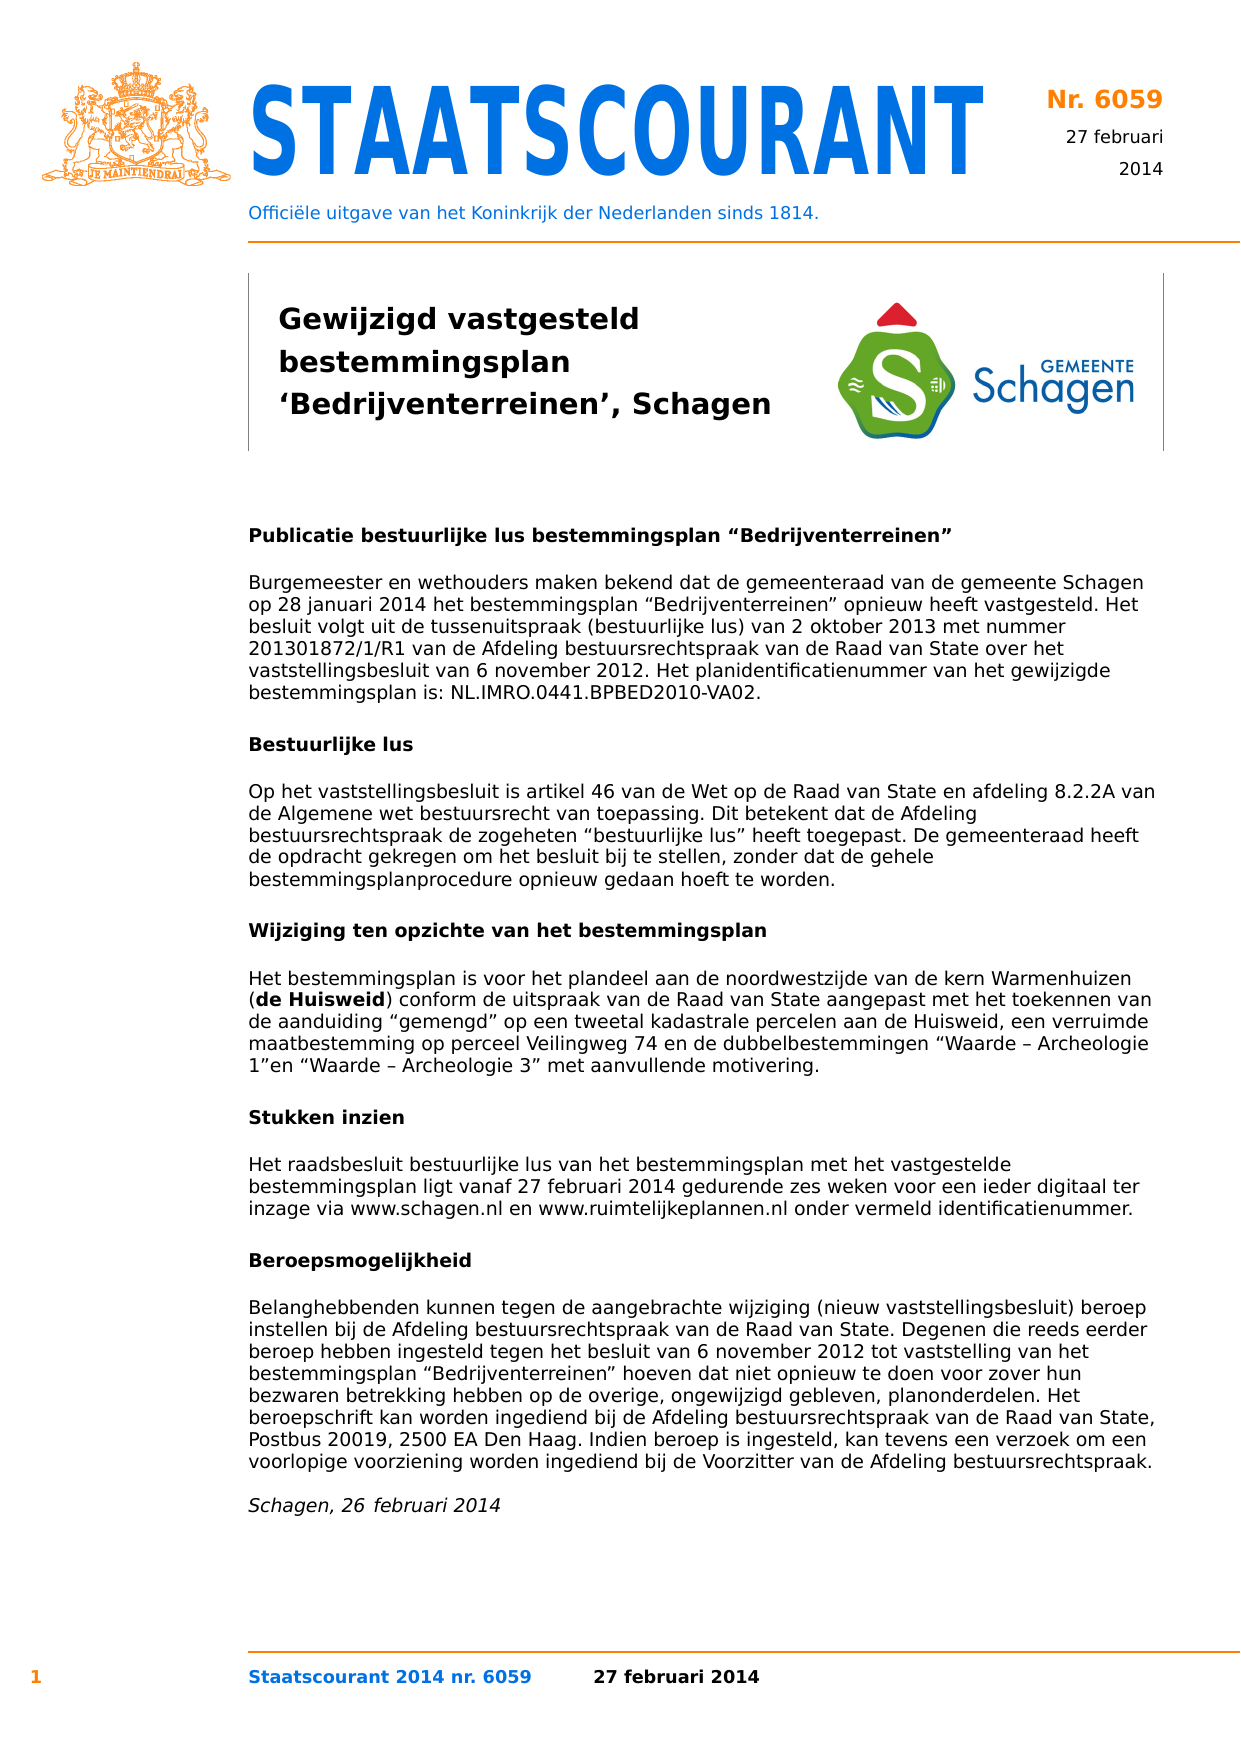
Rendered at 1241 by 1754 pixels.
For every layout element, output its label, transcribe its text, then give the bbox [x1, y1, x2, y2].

subtitle Bestuurlijke lus [248, 733, 1163, 756]
subtitle Stukken inzien [248, 1107, 1163, 1129]
table_cell 27 februari [998, 121, 1240, 153]
text Burgemeester en wethouders maken bekend dat de gemeenteraad van de gemeente Schagen op 28 januari 2014 het bestemmingsplan “Bedrijventerreinen” opnieuw heeft vastgesteld. Het besluit volgt uit de tussenuitspraak (bestuurlijke lus) van 2 oktober 2013 met nummer 201301872/1/R1 van de Afdeling bestuursrechtspraak van de Raad van State over het vaststellingsbesluit van 6 november 2012. Het planidentificatienummer van het gewijzigde bestemmingsplan is: NL.IMRO.0441.BPBED2010-VA02. [248, 572, 1163, 703]
table_header STAATSCOURANT [248, 62, 998, 203]
text Het raadsbesluit bestuurlijke lus van het bestemmingsplan met het vastgestelde bestemmingsplan ligt vanaf 27 februari 2014 gedurende zes weken voor een ieder digitaal ter inzage via www.schagen.nl en www.ruimtelijkeplannen.nl onder vermeld identificatienummer. [248, 1154, 1163, 1220]
table_cell 2014 [998, 153, 1240, 203]
table_cell Officiële uitgave van het Koninkrijk der Nederlanden sinds 1814. [248, 203, 1240, 241]
subtitle Wijziging ten opzichte van het bestemmingsplan [248, 920, 1163, 942]
text Belanghebbenden kunnen tegen de aangebrachte wijziging (nieuw vaststellingsbesluit) beroep instellen bij de Afdeling bestuursrechtspraak van de Raad van State. Degenen die reeds eerder beroep hebben ingesteld tegen het besluit van 6 november 2012 tot vaststelling van het bestemmingsplan “Bedrijventerreinen” hoeven dat niet opnieuw te doen voor zover hun bezwaren betrekking hebben op de overige, ongewijzigd gebleven, planonderdelen. Het beroepschrift kan worden ingediend bij de Afdeling bestuursrechtspraak van de Raad van State, Postbus 20019, 2500 EA Den Haag. Indien beroep is ingesteld, kan tevens een verzoek om een voorlopige voorziening worden ingediend bij de Voorzitter van de Afdeling bestuursrechtspraak. [248, 1297, 1163, 1473]
subtitle Gewijzigd vastgesteld bestemmingsplan ‘Bedrijventerreinen’, Schagen [249, 273, 1163, 451]
text Het bestemmingsplan is voor het plandeel aan de noordwestzijde van de kern Warmenhuizen (de Huisweid) conform de uitspraak van de Raad van State aangepast met het toekennen van de aanduiding “gemengd” op een tweetal kadastrale percelen aan de Huisweid, een verruimde maatbestemming op perceel Veilingweg 74 en de dubbelbestemmingen “Waarde – Archeologie 1”en “Waarde – Archeologie 3” met aanvullende motivering. [248, 967, 1163, 1077]
text Op het vaststellingsbesluit is artikel 46 van de Wet op de Raad van State en afdeling 8.2.2A van de Algemene wet bestuursrecht van toepassing. Dit betekent dat de Afdeling bestuursrechtspraak de zogeheten “bestuurlijke lus” heeft toegepast. De gemeenteraad heeft de opdracht gekregen om het besluit bij te stellen, zonder dat de gehele bestemmingsplanprocedure opnieuw gedaan hoeft te worden. [248, 781, 1163, 890]
table_header Nr. 6059 [998, 62, 1240, 121]
picture [41, 62, 231, 186]
text Schagen, 26 februari 2014 [248, 1495, 1163, 1517]
subtitle Beroepsmogelijkheid [248, 1250, 1163, 1272]
table_header [25, 62, 248, 241]
picture [838, 302, 1134, 439]
subtitle Publicatie bestuurlijke lus bestemmingsplan “Bedrijventerreinen” [248, 525, 1163, 547]
